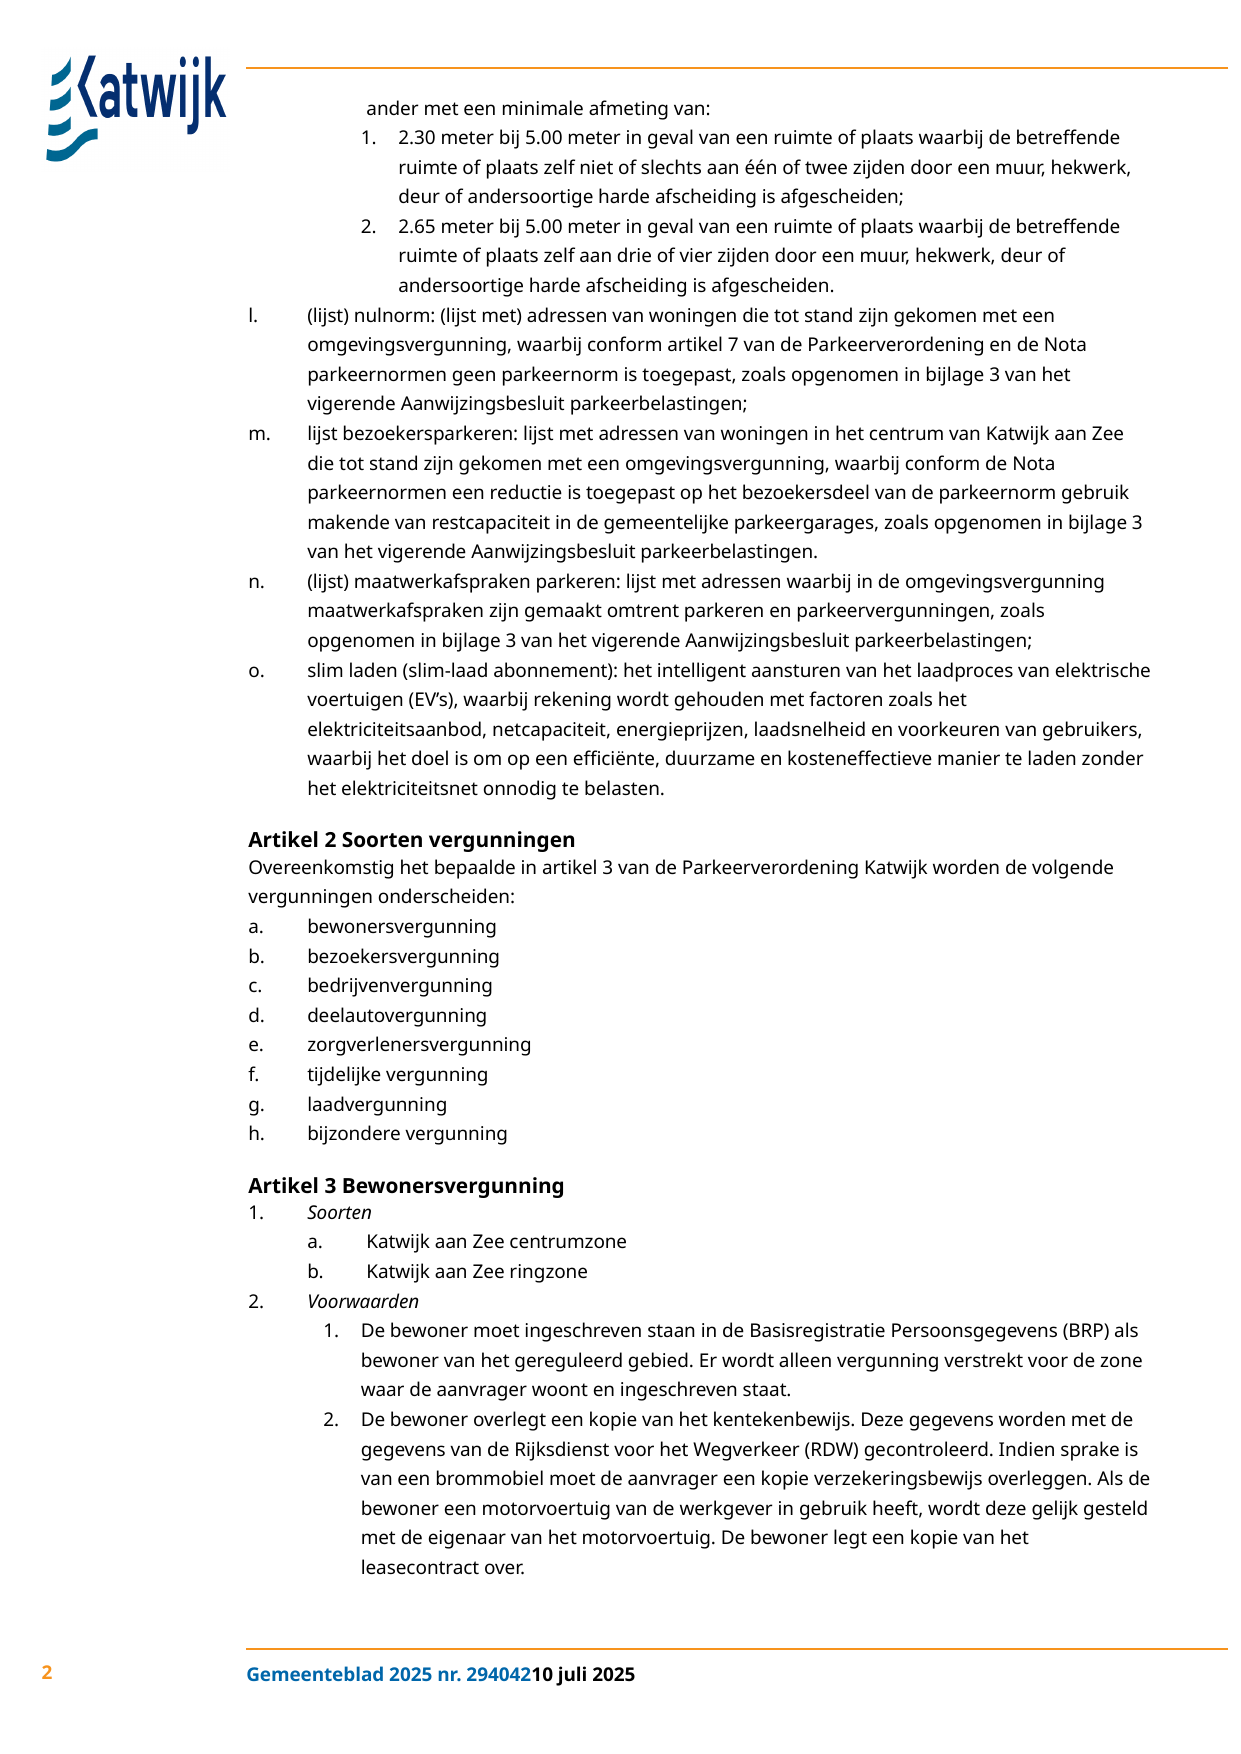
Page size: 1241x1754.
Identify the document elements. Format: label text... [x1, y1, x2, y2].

text Artikel 3 Bewonersvergunning [248, 1171, 1152, 1199]
list De bewoner moet ingeschreven staan in de Basisregistratie Persoonsgegevens (BRP) als bewoner van het gereguleerd gebied. Er wordt alleen vergunning verstrekt voor de zone waar de aanvrager woont en ingeschreven staat. [323, 1317, 1152, 1402]
list ander met een minimale afmeting van: [307, 95, 1152, 121]
list bedrijvenvergunning [248, 972, 1152, 998]
list slim laden (slim-laad abonnement): het intelligent aansturen van het laadproces van elektrische voertuigen (EV’s), waarbij rekening wordt gehouden met factoren zoals het elektriciteitsaanbod, netcapaciteit, energieprijzen, laadsnelheid en voorkeuren van gebruikers, waarbij het doel is om op een efficiënte, duurzame en kosteneffectieve manier te laden zonder het elektriciteitsnet onnodig te belasten. [248, 657, 1152, 801]
list (lijst) nulnorm: (lijst met) adressen van woningen die tot stand zijn gekomen met een omgevingsvergunning, waarbij conform artikel 7 van de Parkeerverordening en de Nota parkeernormen geen parkeernorm is toegepast, zoals opgenomen in bijlage 3 van het vigerende Aanwijzingsbesluit parkeerbelastingen; [248, 302, 1152, 416]
list Katwijk aan Zee ringzone [307, 1258, 1152, 1284]
list (lijst) maatwerkafspraken parkeren: lijst met adressen waarbij in de omgevingsvergunning maatwerkafspraken zijn gemaakt omtrent parkeren en parkeervergunningen, zoals opgenomen in bijlage 3 van het vigerende Aanwijzingsbesluit parkeerbelastingen; [248, 568, 1152, 653]
list Soorten [248, 1199, 1152, 1225]
list lijst bezoekersparkeren: lijst met adressen van woningen in het centrum van Katwijk aan Zee die tot stand zijn gekomen met een omgevingsvergunning, waarbij conform de Nota parkeernormen een reductie is toegepast op het bezoekersdeel van de parkeernorm gebruik makende van restcapaciteit in de gemeentelijke parkeergarages, zoals opgenomen in bijlage 3 van het vigerende Aanwijzingsbesluit parkeerbelastingen. [248, 420, 1152, 564]
list bijzondere vergunning [248, 1120, 1152, 1146]
list bezoekersvergunning [248, 943, 1152, 968]
list Katwijk aan Zee centrumzone [307, 1229, 1152, 1254]
text Overeenkomstig het bepaalde in artikel 3 van de Parkeerverordening Katwijk worden de volgende vergunningen onderscheiden: [248, 854, 1152, 909]
list De bewoner overlegt een kopie van het kentekenbewijs. Deze gegevens worden met de gegevens van de Rijksdienst voor het Wegverkeer (RDW) gecontroleerd. Indien sprake is van een brommobiel moet de aanvrager een kopie verzekeringsbewijs overleggen. Als de bewoner een motorvoertuig van de werkgever in gebruik heeft, wordt deze gelijk gesteld met de eigenaar van het motorvoertuig. De bewoner legt een kopie van het leasecontract over. [323, 1406, 1152, 1580]
text Artikel 2 Soorten vergunningen [248, 826, 1152, 854]
list zorgverlenersvergunning [248, 1032, 1152, 1057]
list 2.65 meter bij 5.00 meter in geval van een ruimte of plaats waarbij de betreffende ruimte of plaats zelf aan drie of vier zijden door een muur, hekwerk, deur of andersoortige harde afscheiding is afgescheiden. [361, 213, 1152, 298]
list tijdelijke vergunning [248, 1061, 1152, 1087]
list bewonersvergunning [248, 913, 1152, 939]
list deelautovergunning [248, 1002, 1152, 1028]
list 2.30 meter bij 5.00 meter in geval van een ruimte of plaats waarbij de betreffende ruimte of plaats zelf niet of slechts aan één of twee zijden door een muur, hekwerk, deur of andersoortige harde afscheiding is afgescheiden; [361, 124, 1152, 209]
list Voorwaarden [248, 1288, 1152, 1314]
list laadvergunning [248, 1091, 1152, 1116]
picture [41, 47, 231, 172]
